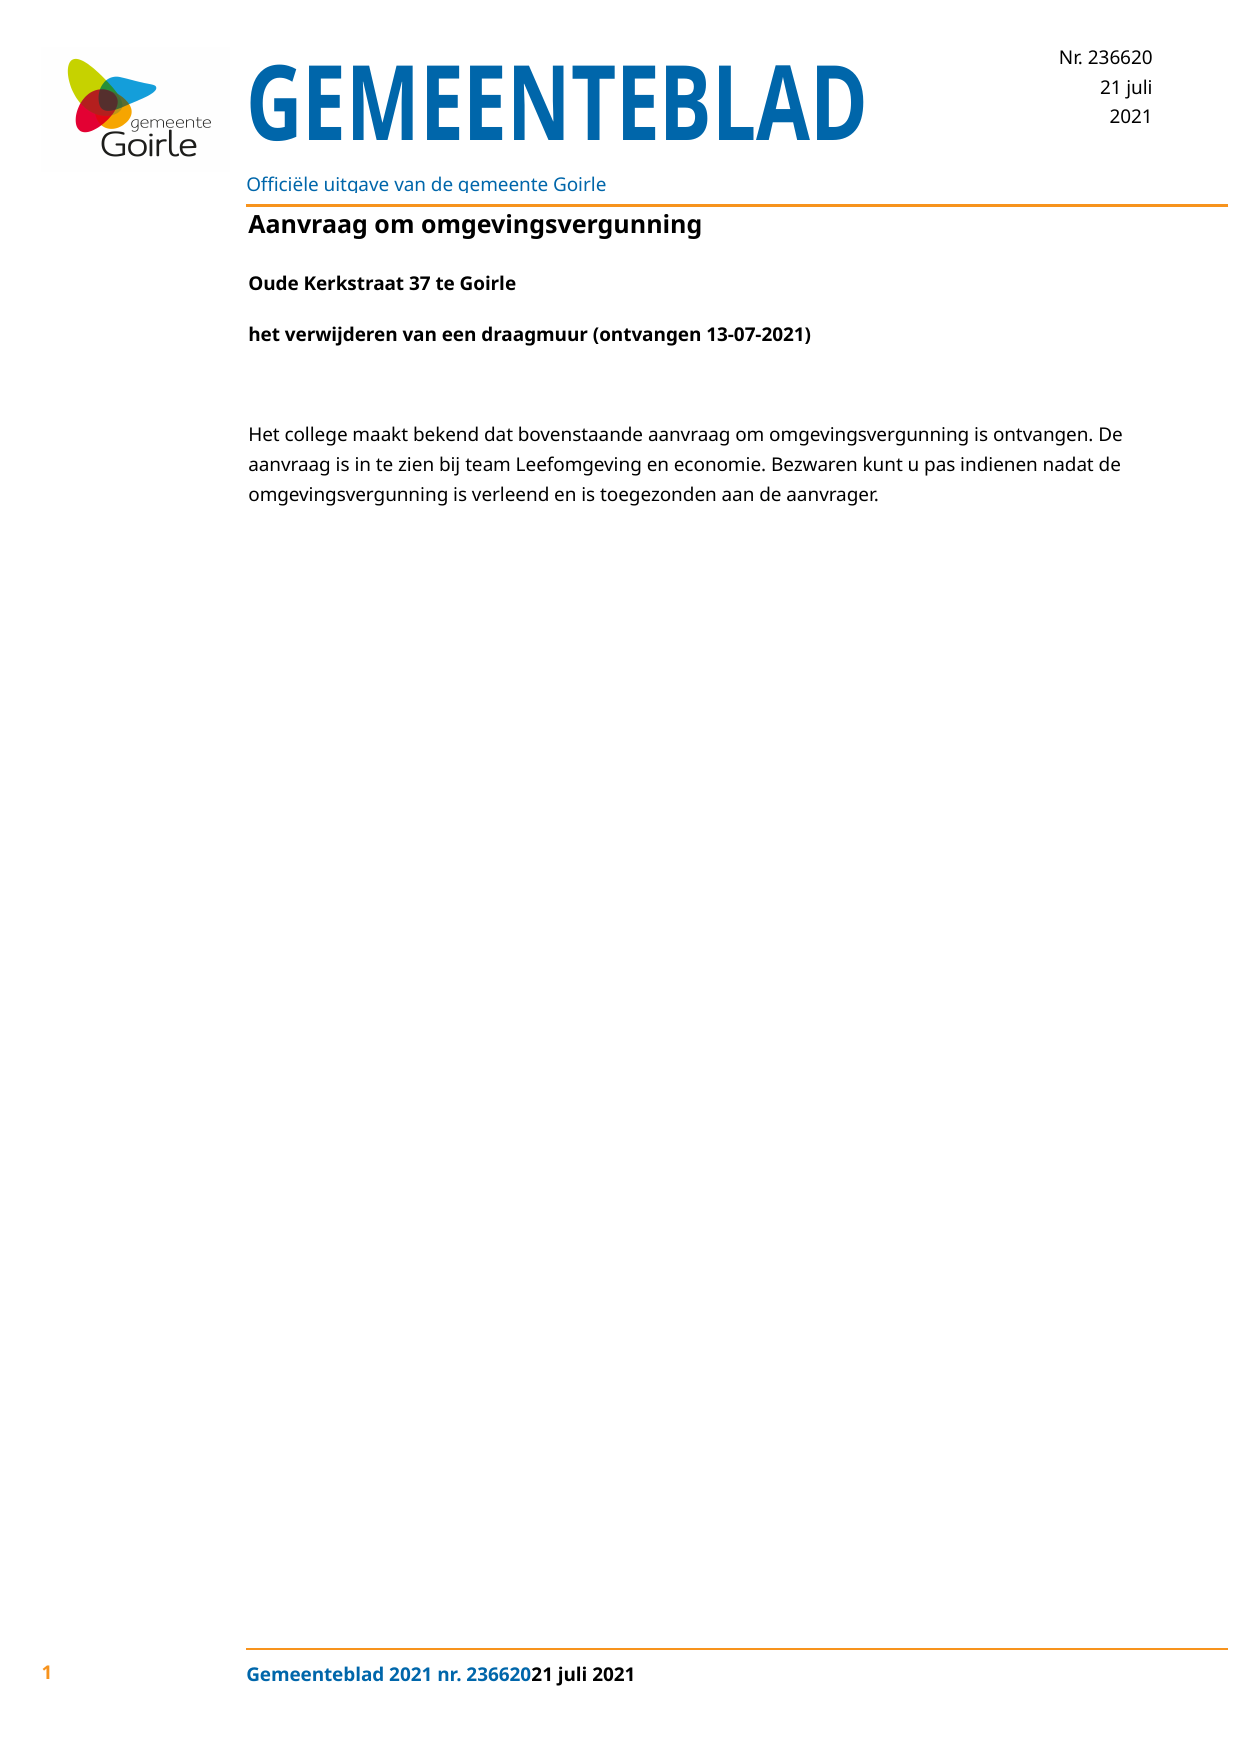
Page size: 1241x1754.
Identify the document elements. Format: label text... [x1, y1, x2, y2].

text Oude Kerkstraat 37 te Goirle [248, 270, 1152, 296]
text Het college maakt bekend dat bovenstaande aanvraag om omgevingsvergunning is ontvangen. De aanvraag is in te zien bij team Leefomgeving en economie. Bezwaren kunt u pas indienen nadat de omgevingsvergunning is verleend en is toegezonden aan de aanvrager. [248, 422, 1152, 506]
text Aanvraag om omgevingsvergunning [248, 207, 1152, 241]
text het verwijderen van een draagmuur (ontvangen 13-07-2021) [248, 321, 1152, 346]
picture [41, 47, 231, 172]
